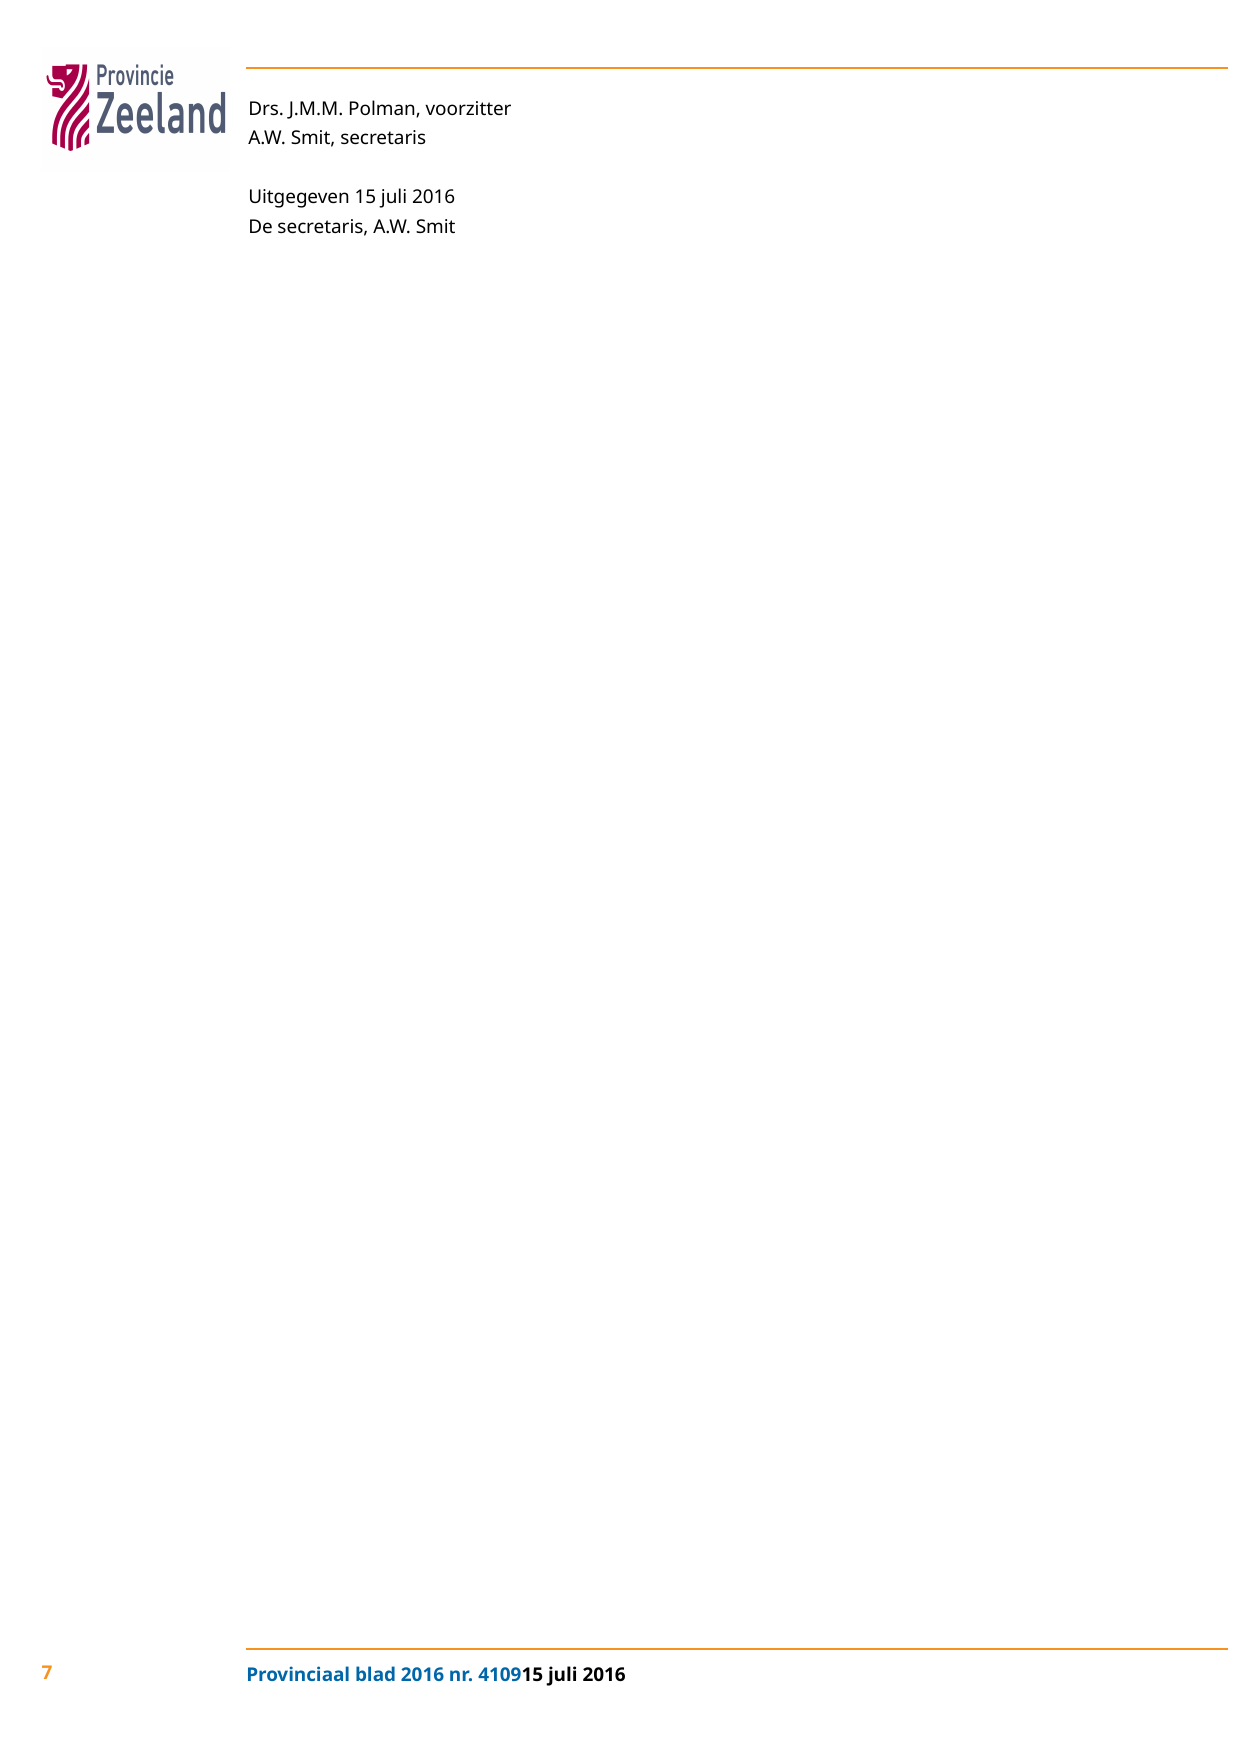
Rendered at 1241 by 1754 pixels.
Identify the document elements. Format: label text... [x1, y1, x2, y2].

text A.W. Smit, secretaris [248, 124, 1152, 150]
text Uitgegeven 15 juli 2016 [248, 183, 1152, 209]
text De secretaris, A.W. Smit [248, 213, 1152, 239]
text Drs. J.M.M. Polman, voorzitter [248, 95, 1152, 121]
picture [41, 47, 231, 172]
